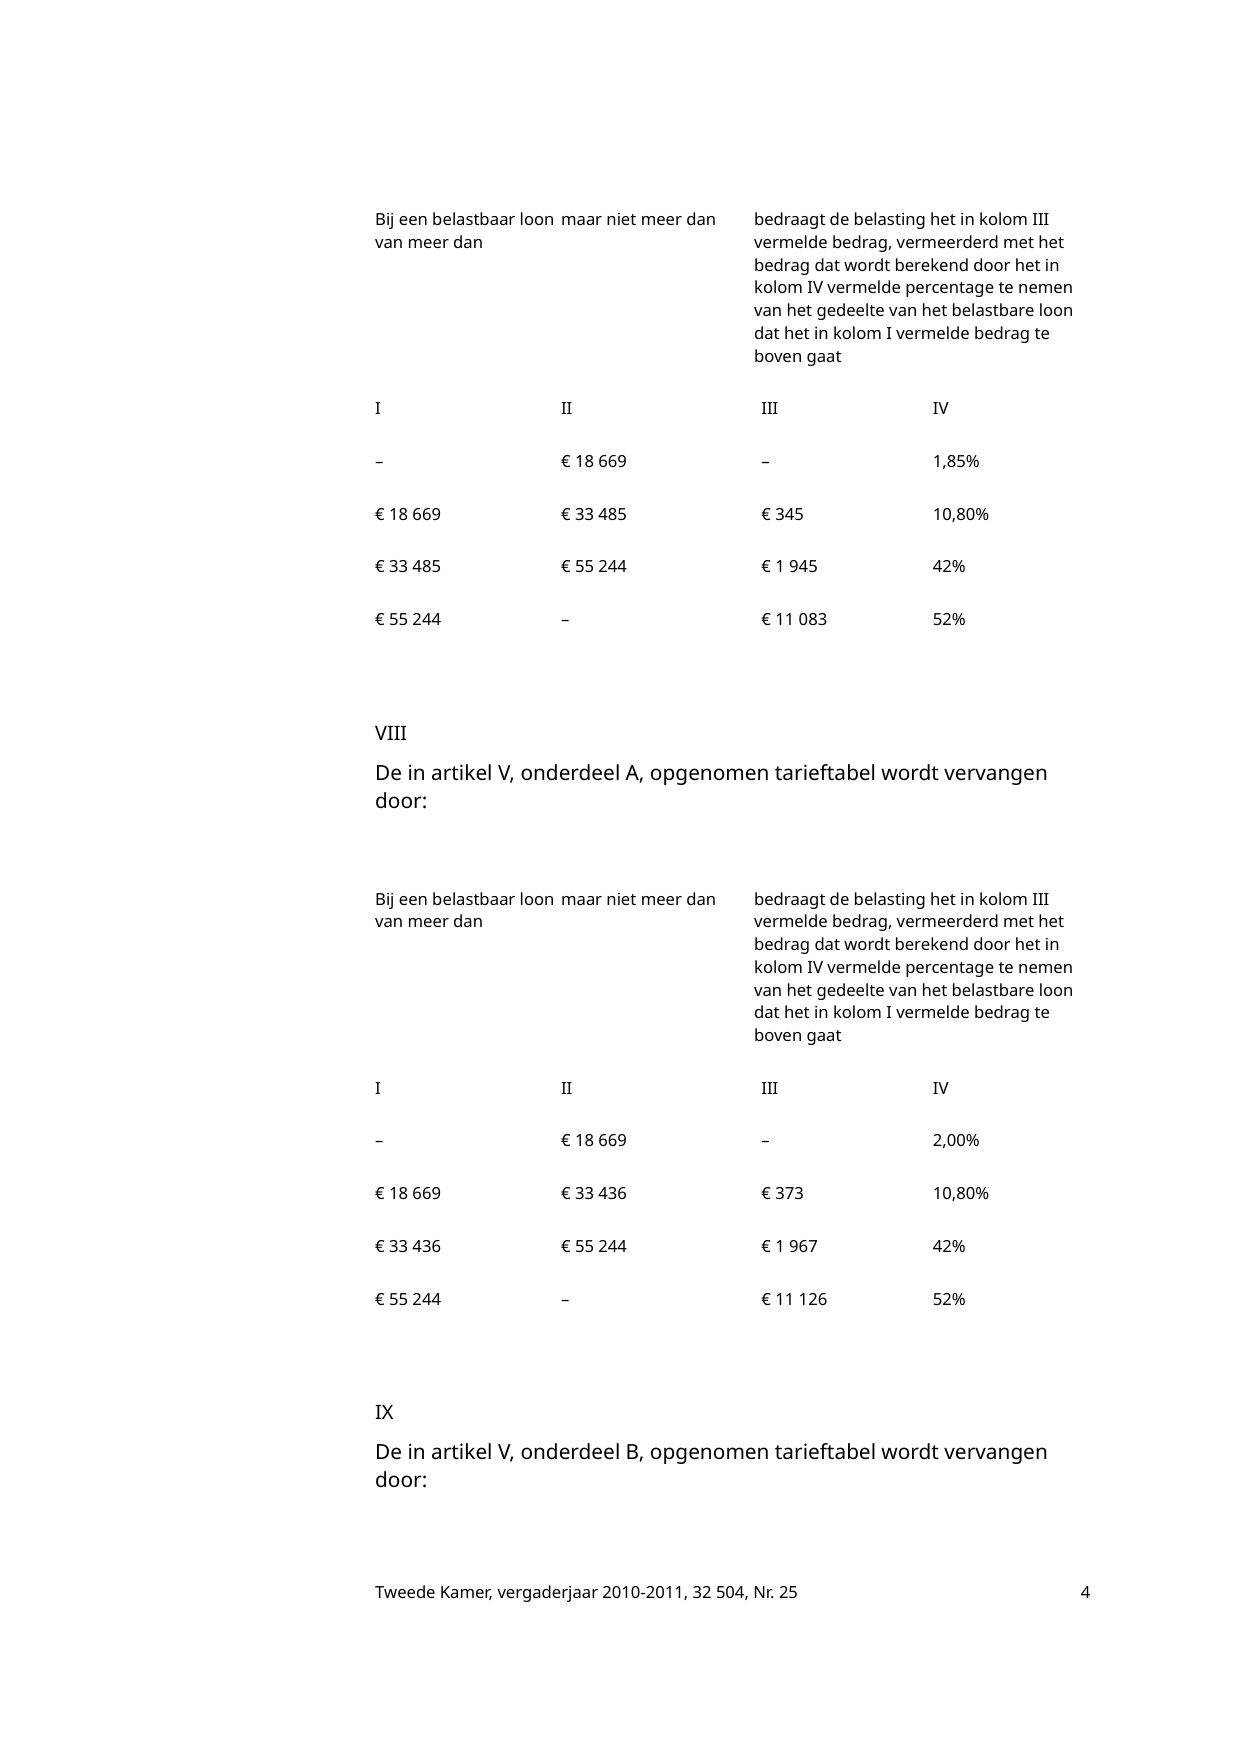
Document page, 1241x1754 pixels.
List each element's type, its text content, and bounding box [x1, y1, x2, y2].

table_cell € 55 244 [375, 608, 561, 660]
table_cell 52% [933, 1287, 1090, 1340]
table_cell IV [933, 397, 1090, 449]
table_cell € 18 669 [375, 502, 561, 555]
text De in artikel V, onderdeel A, opgenomen tarieftabel wordt vervangen door: [375, 758, 1090, 814]
table_cell I [375, 397, 561, 449]
table_cell € 11 083 [761, 608, 933, 660]
table_header Bij een belastbaar loon van meer dan [375, 888, 561, 1076]
table_cell – [561, 1287, 761, 1340]
table_cell € 1 967 [761, 1235, 933, 1287]
table_cell € 18 669 [561, 450, 761, 502]
table_header Bij een belastbaar loon van meer dan [375, 208, 561, 397]
table_cell € 373 [761, 1182, 933, 1234]
table_cell € 55 244 [375, 1287, 561, 1340]
table_cell 2,00% [933, 1129, 1090, 1182]
table_cell € 11 126 [761, 1287, 933, 1340]
table_cell II [561, 1076, 761, 1129]
table_cell IV [933, 1076, 1090, 1129]
table_header maar niet meer dan [561, 208, 754, 397]
table_cell € 33 485 [375, 555, 561, 608]
table_cell € 1 945 [761, 555, 933, 608]
table_cell 52% [933, 608, 1090, 660]
table_cell – [761, 1129, 933, 1182]
table_cell I [375, 1076, 561, 1129]
table_cell € 55 244 [561, 555, 761, 608]
table_cell 10,80% [933, 502, 1090, 555]
table_cell € 18 669 [561, 1129, 761, 1182]
text VIII [375, 719, 1090, 746]
table_cell € 33 436 [561, 1182, 761, 1234]
table_cell – [375, 450, 561, 502]
table_cell 42% [933, 555, 1090, 608]
text IX [375, 1398, 1090, 1425]
table_cell € 55 244 [561, 1235, 761, 1287]
table_cell – [561, 608, 761, 660]
table_header bedraagt de belasting het in kolom III vermelde bedrag, vermeerderd met het bedrag dat wordt berekend door het in kolom IV vermelde percentage te nemen van het gedeelte van het belastbare loon dat het in kolom I vermelde bedrag te boven gaat [754, 208, 1090, 397]
table_cell II [561, 397, 761, 449]
table_header bedraagt de belasting het in kolom III vermelde bedrag, vermeerderd met het bedrag dat wordt berekend door het in kolom IV vermelde percentage te nemen van het gedeelte van het belastbare loon dat het in kolom I vermelde bedrag te boven gaat [754, 888, 1090, 1076]
table_cell III [761, 397, 933, 449]
text De in artikel V, onderdeel B, opgenomen tarieftabel wordt vervangen door: [375, 1437, 1090, 1494]
table_cell 1,85% [933, 450, 1090, 502]
table_cell € 345 [761, 502, 933, 555]
table_header maar niet meer dan [561, 888, 754, 1076]
table_cell 42% [933, 1235, 1090, 1287]
table_cell € 33 436 [375, 1235, 561, 1287]
table_cell – [761, 450, 933, 502]
table_cell € 33 485 [561, 502, 761, 555]
table_cell III [761, 1076, 933, 1129]
table_cell € 18 669 [375, 1182, 561, 1234]
table_cell 10,80% [933, 1182, 1090, 1234]
table_cell – [375, 1129, 561, 1182]
